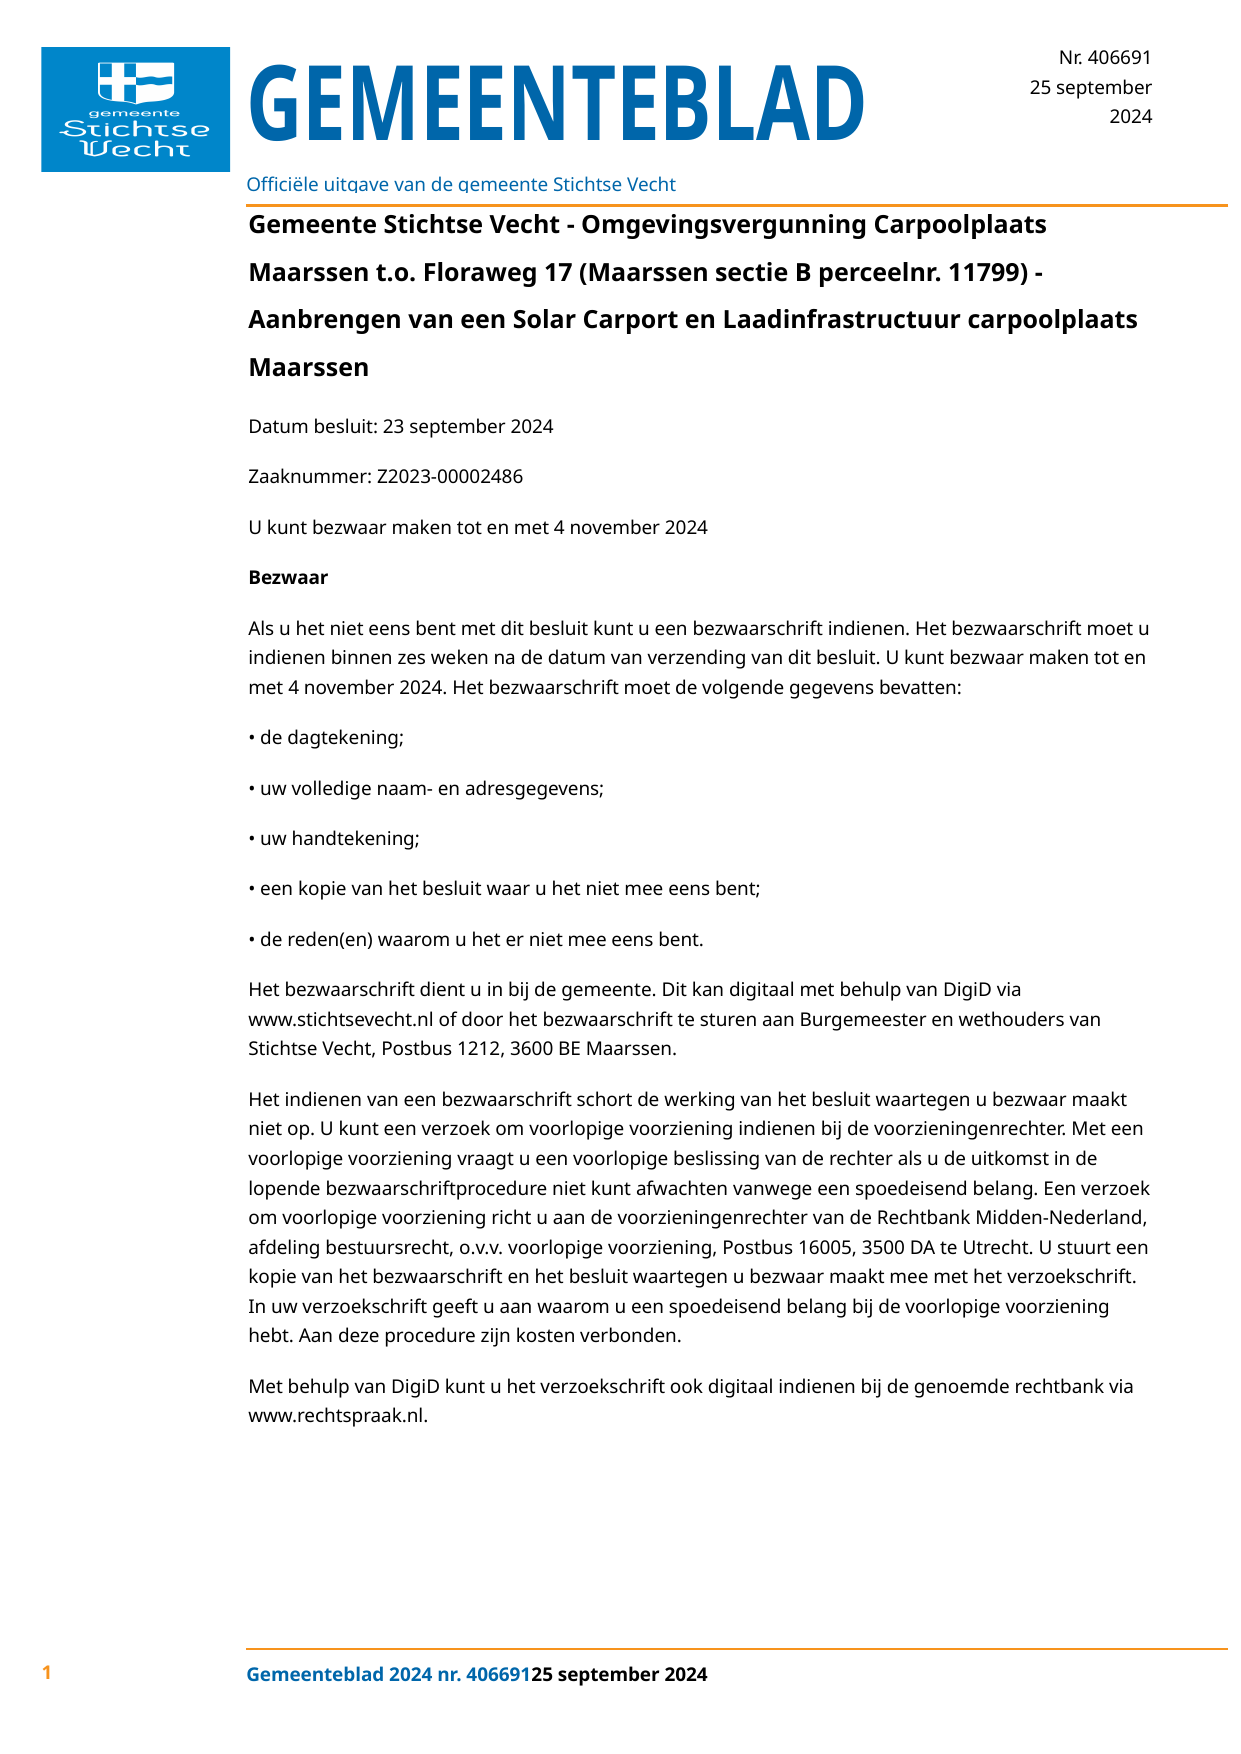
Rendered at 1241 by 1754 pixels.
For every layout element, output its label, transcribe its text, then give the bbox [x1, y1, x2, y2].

text Datum besluit: 23 september 2024 [248, 413, 1152, 439]
text Gemeente Stichtse Vecht - Omgevingsvergunning Carpoolplaats Maarssen t.o. Floraweg 17 (Maarssen sectie B perceelnr. 11799) - Aanbrengen van een Solar Carport en Laadinfrastructuur carpoolplaats Maarssen [248, 207, 1152, 384]
text • uw volledige naam- en adresgegevens; [248, 775, 1152, 801]
text Het indienen van een bezwaarschrift schort de werking van het besluit waartegen u bezwaar maakt niet op. U kunt een verzoek om voorlopige voorziening indienen bij de voorzieningenrechter. Met een voorlopige voorziening vraagt u een voorlopige beslissing van de rechter als u de uitkomst in de lopende bezwaarschriftprocedure niet kunt afwachten vanwege een spoedeisend belang. Een verzoek om voorlopige voorziening richt u aan de voorzieningenrechter van de Rechtbank Midden-Nederland, afdeling bestuursrecht, o.v.v. voorlopige voorziening, Postbus 16005, 3500 DA te Utrecht. U stuurt een kopie van het bezwaarschrift en het besluit waartegen u bezwaar maakt mee met het verzoekschrift. In uw verzoekschrift geeft u aan waarom u een spoedeisend belang bij de voorlopige voorziening hebt. Aan deze procedure zijn kosten verbonden. [248, 1086, 1152, 1348]
text Bezwaar [248, 564, 1152, 590]
picture [137, 63, 174, 103]
text • de dagtekening; [248, 724, 1152, 750]
text • de reden(en) waarom u het er niet mee eens bent. [248, 926, 1152, 952]
text • uw handtekening; [248, 825, 1152, 851]
text Het bezwaarschrift dient u in bij de gemeente. Dit kan digitaal met behulp van DigiD via www.stichtsevecht.nl of door het bezwaarschrift te sturen aan Burgemeester en wethouders van Stichtse Vecht, Postbus 1212, 3600 BE Maarssen. [248, 976, 1152, 1061]
text • een kopie van het besluit waar u het niet mee eens bent; [248, 876, 1152, 901]
picture [99, 63, 135, 101]
text Zaaknummer: Z2023-00002486 [248, 463, 1152, 489]
text U kunt bezwaar maken tot en met 4 november 2024 [248, 514, 1152, 540]
text Als u het niet eens bent met dit besluit kunt u een bezwaarschrift indienen. Het bezwaarschrift moet u indienen binnen zes weken na de datum van verzending van dit besluit. U kunt bezwaar maken tot en met 4 november 2024. Het bezwaarschrift moet de volgende gegevens bevatten: [248, 615, 1152, 700]
text Met behulp van DigiD kunt u het verzoekschrift ook digitaal indienen bij de genoemde rechtbank via www.rechtspraak.nl. [248, 1373, 1152, 1428]
